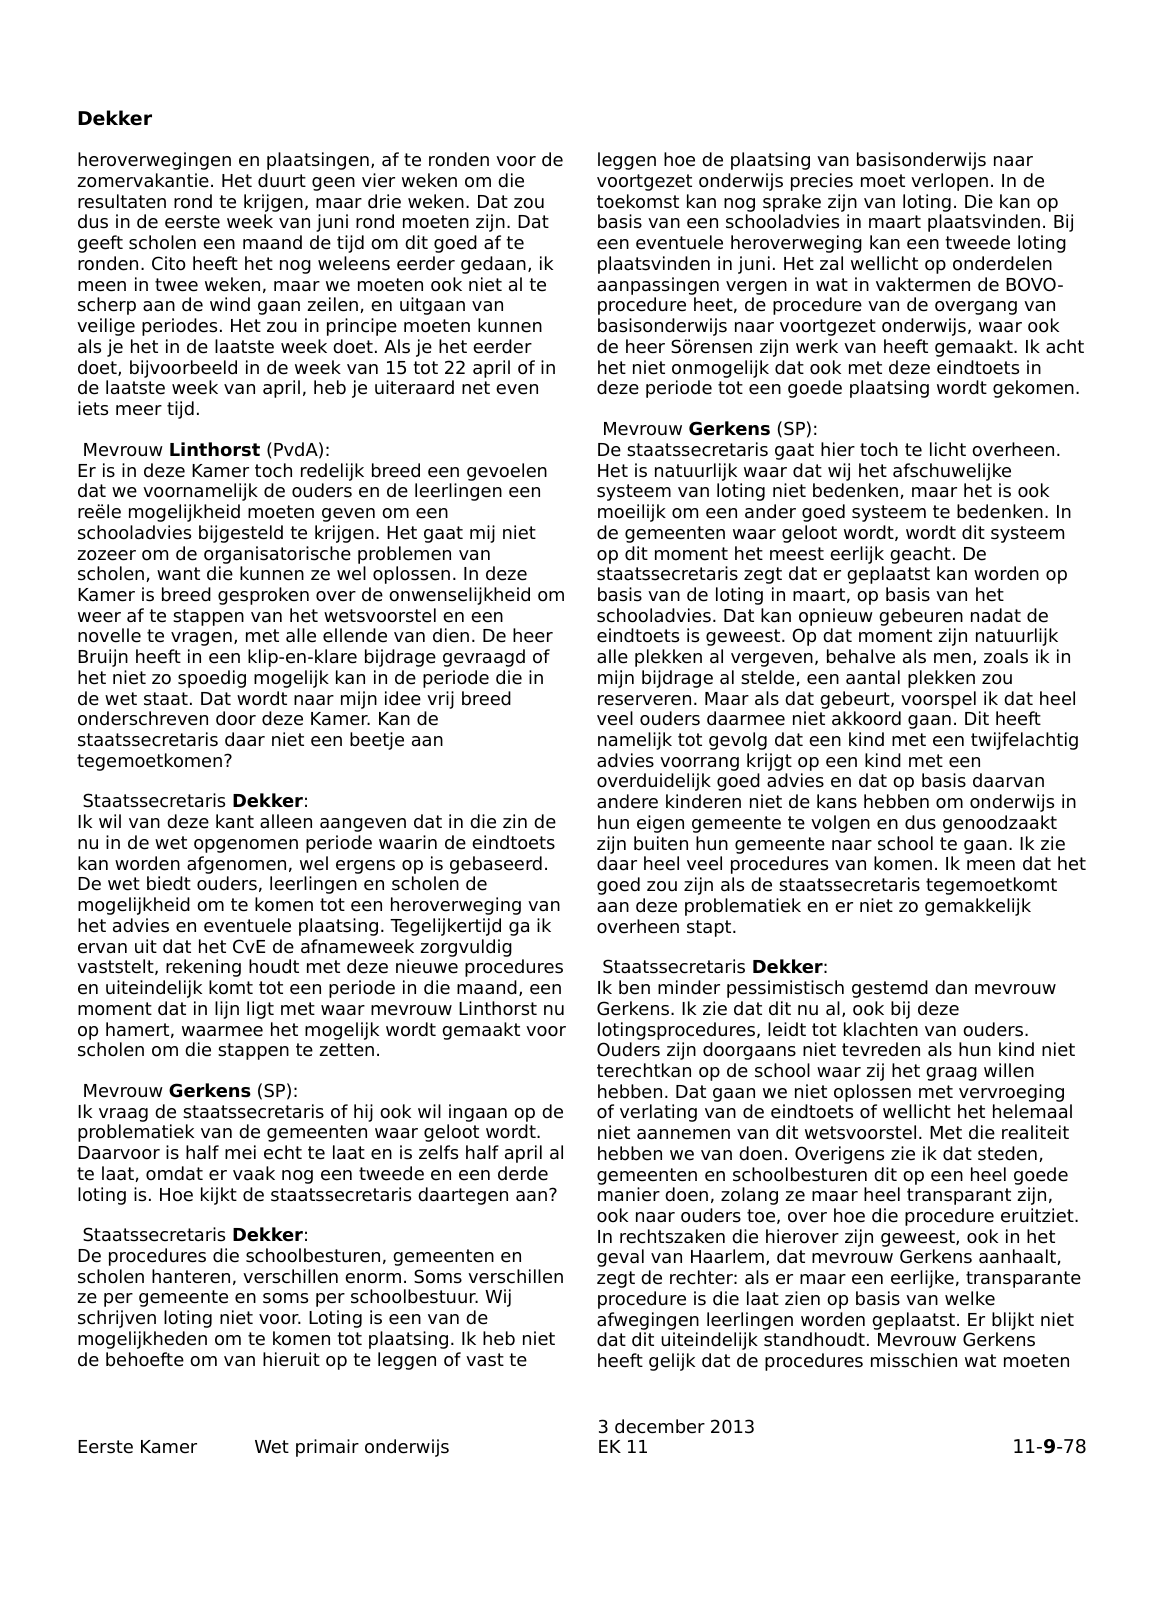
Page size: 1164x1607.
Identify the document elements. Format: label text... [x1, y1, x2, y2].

text leggen hoe de plaatsing van basisonderwijs naar voortgezet onderwijs precies moet verlopen. In de toekomst kan nog sprake zijn van loting. Die kan op basis van een schooladvies in maart plaatsvinden. Bij een eventuele heroverweging kan een tweede loting plaatsvinden in juni. Het zal wellicht op onderdelen aanpassingen vergen in wat in vaktermen de BOVO-procedure heet, de procedure van de overgang van basisonderwijs naar voortgezet onderwijs, waar ook de heer Sörensen zijn werk van heeft gemaakt. Ik acht het niet onmogelijk dat ook met deze eindtoets in deze periode tot een goede plaatsing wordt gekomen. [596, 150, 1087, 399]
text Staatssecretaris Dekker: [77, 1225, 567, 1246]
text Mevrouw Linthorst (PvdA): [77, 440, 567, 460]
text Staatssecretaris Dekker: [77, 791, 567, 812]
text De procedures die schoolbesturen, gemeenten en scholen hanteren, verschillen enorm. Soms verschillen ze per gemeente en soms per schoolbestuur. Wij schrijven loting niet voor. Loting is een van de mogelijkheden om te komen tot plaatsing. Ik heb niet de behoefte om van hieruit op te leggen of vast te [77, 1246, 567, 1370]
text De staatssecretaris gaat hier toch te licht overheen. Het is natuurlijk waar dat wij het afschuwelijke systeem van loting niet bedenken, maar het is ook moeilijk om een ander goed systeem te bedenken. In de gemeenten waar geloot wordt, wordt dit systeem op dit moment het meest eerlijk geacht. De staatssecretaris zegt dat er geplaatst kan worden op basis van de loting in maart, op basis van het schooladvies. Dat kan opnieuw gebeuren nadat de eindtoets is geweest. Op dat moment zijn natuurlijk alle plekken al vergeven, behalve als men, zoals ik in mijn bijdrage al stelde, een aantal plekken zou reserveren. Maar als dat gebeurt, voorspel ik dat heel veel ouders daarmee niet akkoord gaan. Dit heeft namelijk tot gevolg dat een kind met een twijfelachtig advies voorrang krijgt op een kind met een overduidelijk goed advies en dat op basis daarvan andere kinderen niet de kans hebben om onderwijs in hun eigen gemeente te volgen en dus genoodzaakt zijn buiten hun gemeente naar school te gaan. Ik zie daar heel veel procedures van komen. Ik meen dat het goed zou zijn als de staatssecretaris tegemoetkomt aan deze problematiek en er niet zo gemakkelijk overheen stapt. [596, 440, 1087, 937]
text Ik wil van deze kant alleen aangeven dat in die zin de nu in de wet opgenomen periode waarin de eindtoets kan worden afgenomen, wel ergens op is gebaseerd. De wet biedt ouders, leerlingen en scholen de mogelijkheid om te komen tot een heroverweging van het advies en eventuele plaatsing. Tegelijkertijd ga ik ervan uit dat het CvE de afnameweek zorgvuldig vaststelt, rekening houdt met deze nieuwe procedures en uiteindelijk komt tot een periode in die maand, een moment dat in lijn ligt met waar mevrouw Linthorst nu op hamert, waarmee het mogelijk wordt gemaakt voor scholen om die stappen te zetten. [77, 812, 567, 1061]
text Er is in deze Kamer toch redelijk breed een gevoelen dat we voornamelijk de ouders en de leerlingen een reële mogelijkheid moeten geven om een schooladvies bijgesteld te krijgen. Het gaat mij niet zozeer om de organisatorische problemen van scholen, want die kunnen ze wel oplossen. In deze Kamer is breed gesproken over de onwenselijkheid om weer af te stappen van het wetsvoorstel en een novelle te vragen, met alle ellende van dien. De heer Bruijn heeft in een klip-en-klare bijdrage gevraagd of het niet zo spoedig mogelijk kan in de periode die in de wet staat. Dat wordt naar mijn idee vrij breed onderschreven door deze Kamer. Kan de staatssecretaris daar niet een beetje aan tegemoetkomen? [77, 460, 567, 771]
text Mevrouw Gerkens (SP): [596, 419, 1087, 440]
text Staatssecretaris Dekker: [596, 957, 1087, 978]
text Ik vraag de staatssecretaris of hij ook wil ingaan op de problematiek van de gemeenten waar geloot wordt. Daarvoor is half mei echt te laat en is zelfs half april al te laat, omdat er vaak nog een tweede en een derde loting is. Hoe kijkt de staatssecretaris daartegen aan? [77, 1102, 567, 1205]
text Mevrouw Gerkens (SP): [77, 1081, 567, 1102]
text Ik ben minder pessimistisch gestemd dan mevrouw Gerkens. Ik zie dat dit nu al, ook bij deze lotingsprocedures, leidt tot klachten van ouders. Ouders zijn doorgaans niet tevreden als hun kind niet terechtkan op de school waar zij het graag willen hebben. Dat gaan we niet oplossen met vervroeging of verlating van de eindtoets of wellicht het helemaal niet aannemen van dit wetsvoorstel. Met die realiteit hebben we van doen. Overigens zie ik dat steden, gemeenten en schoolbesturen dit op een heel goede manier doen, zolang ze maar heel transparant zijn, ook naar ouders toe, over hoe die procedure eruitziet. In rechtszaken die hierover zijn geweest, ook in het geval van Haarlem, dat mevrouw Gerkens aanhaalt, zegt de rechter: als er maar een eerlijke, transparante procedure is die laat zien op basis van welke afwegingen leerlingen worden geplaatst. Er blijkt niet dat dit uiteindelijk standhoudt. Mevrouw Gerkens heeft gelijk dat de procedures misschien wat moeten [596, 978, 1087, 1372]
text heroverwegingen en plaatsingen, af te ronden voor de zomervakantie. Het duurt geen vier weken om die resultaten rond te krijgen, maar drie weken. Dat zou dus in de eerste week van juni rond moeten zijn. Dat geeft scholen een maand de tijd om dit goed af te ronden. Cito heeft het nog weleens eerder gedaan, ik meen in twee weken, maar we moeten ook niet al te scherp aan de wind gaan zeilen, en uitgaan van veilige periodes. Het zou in principe moeten kunnen als je het in de laatste week doet. Als je het eerder doet, bijvoorbeeld in de week van 15 tot 22 april of in de laatste week van april, heb je uiteraard net even iets meer tijd. [77, 150, 567, 420]
